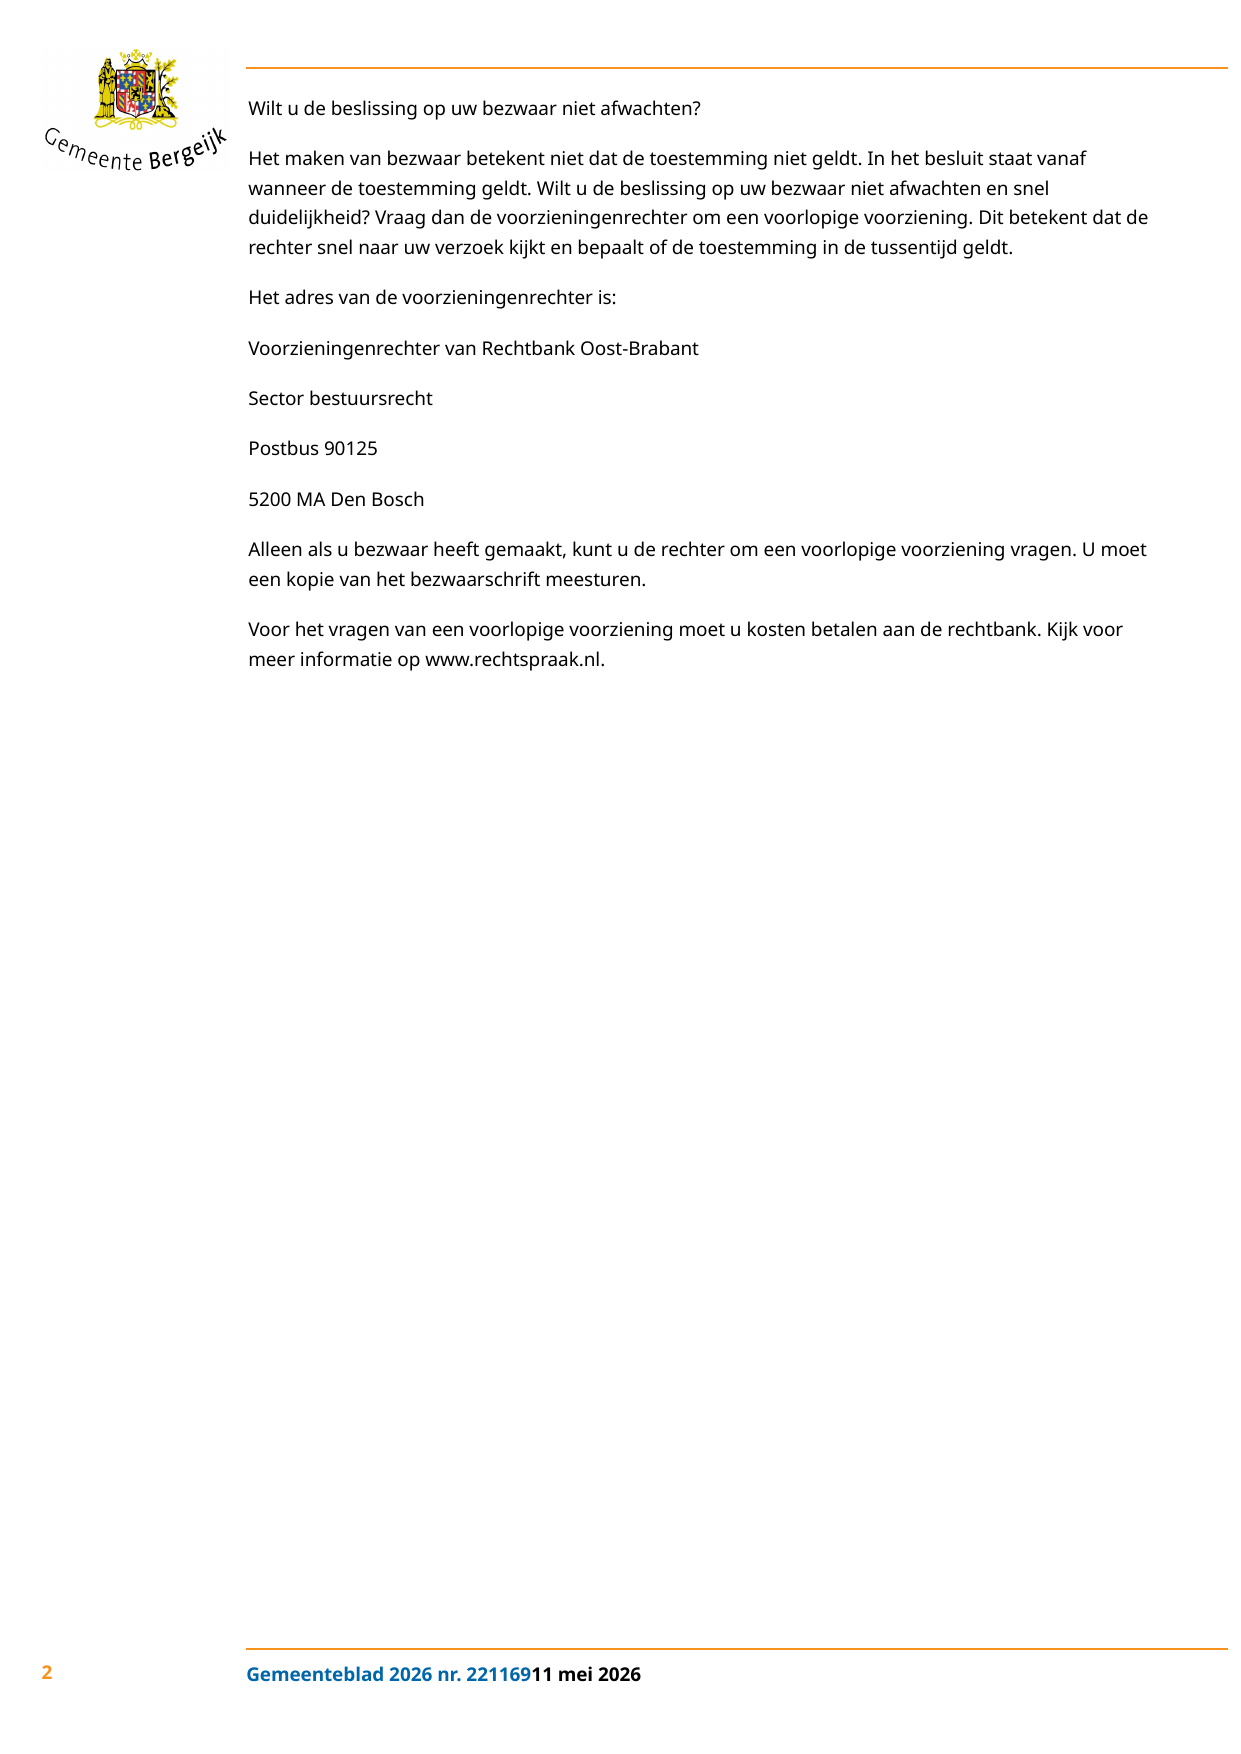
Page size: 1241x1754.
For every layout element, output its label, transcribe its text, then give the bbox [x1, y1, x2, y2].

text Het maken van bezwaar betekent niet dat de toestemming niet geldt. In het besluit staat vanaf wanneer de toestemming geldt. Wilt u de beslissing op uw bezwaar niet afwachten en snel duidelijkheid? Vraag dan de voorzieningenrechter om een voorlopige voorziening. Dit betekent dat de rechter snel naar uw verzoek kijkt en bepaalt of de toestemming in de tussentijd geldt. [248, 145, 1152, 260]
text Wilt u de beslissing op uw bezwaar niet afwachten? [248, 95, 1152, 121]
text Sector bestuursrecht [248, 385, 1152, 411]
text Voor het vragen van een voorlopige voorziening moet u kosten betalen aan de rechtbank. Kijk voor meer informatie op www.rechtspraak.nl. [248, 616, 1152, 672]
text Voorzieningenrechter van Rechtbank Oost-Brabant [248, 335, 1152, 361]
text 5200 MA Den Bosch [248, 486, 1152, 512]
text Postbus 90125 [248, 436, 1152, 461]
text Alleen als u bezwaar heeft gemaakt, kunt u de rechter om een voorlopige voorziening vragen. U moet een kopie van het bezwaarschrift meesturen. [248, 536, 1152, 592]
picture [41, 47, 231, 172]
text Het adres van de voorzieningenrechter is: [248, 284, 1152, 310]
